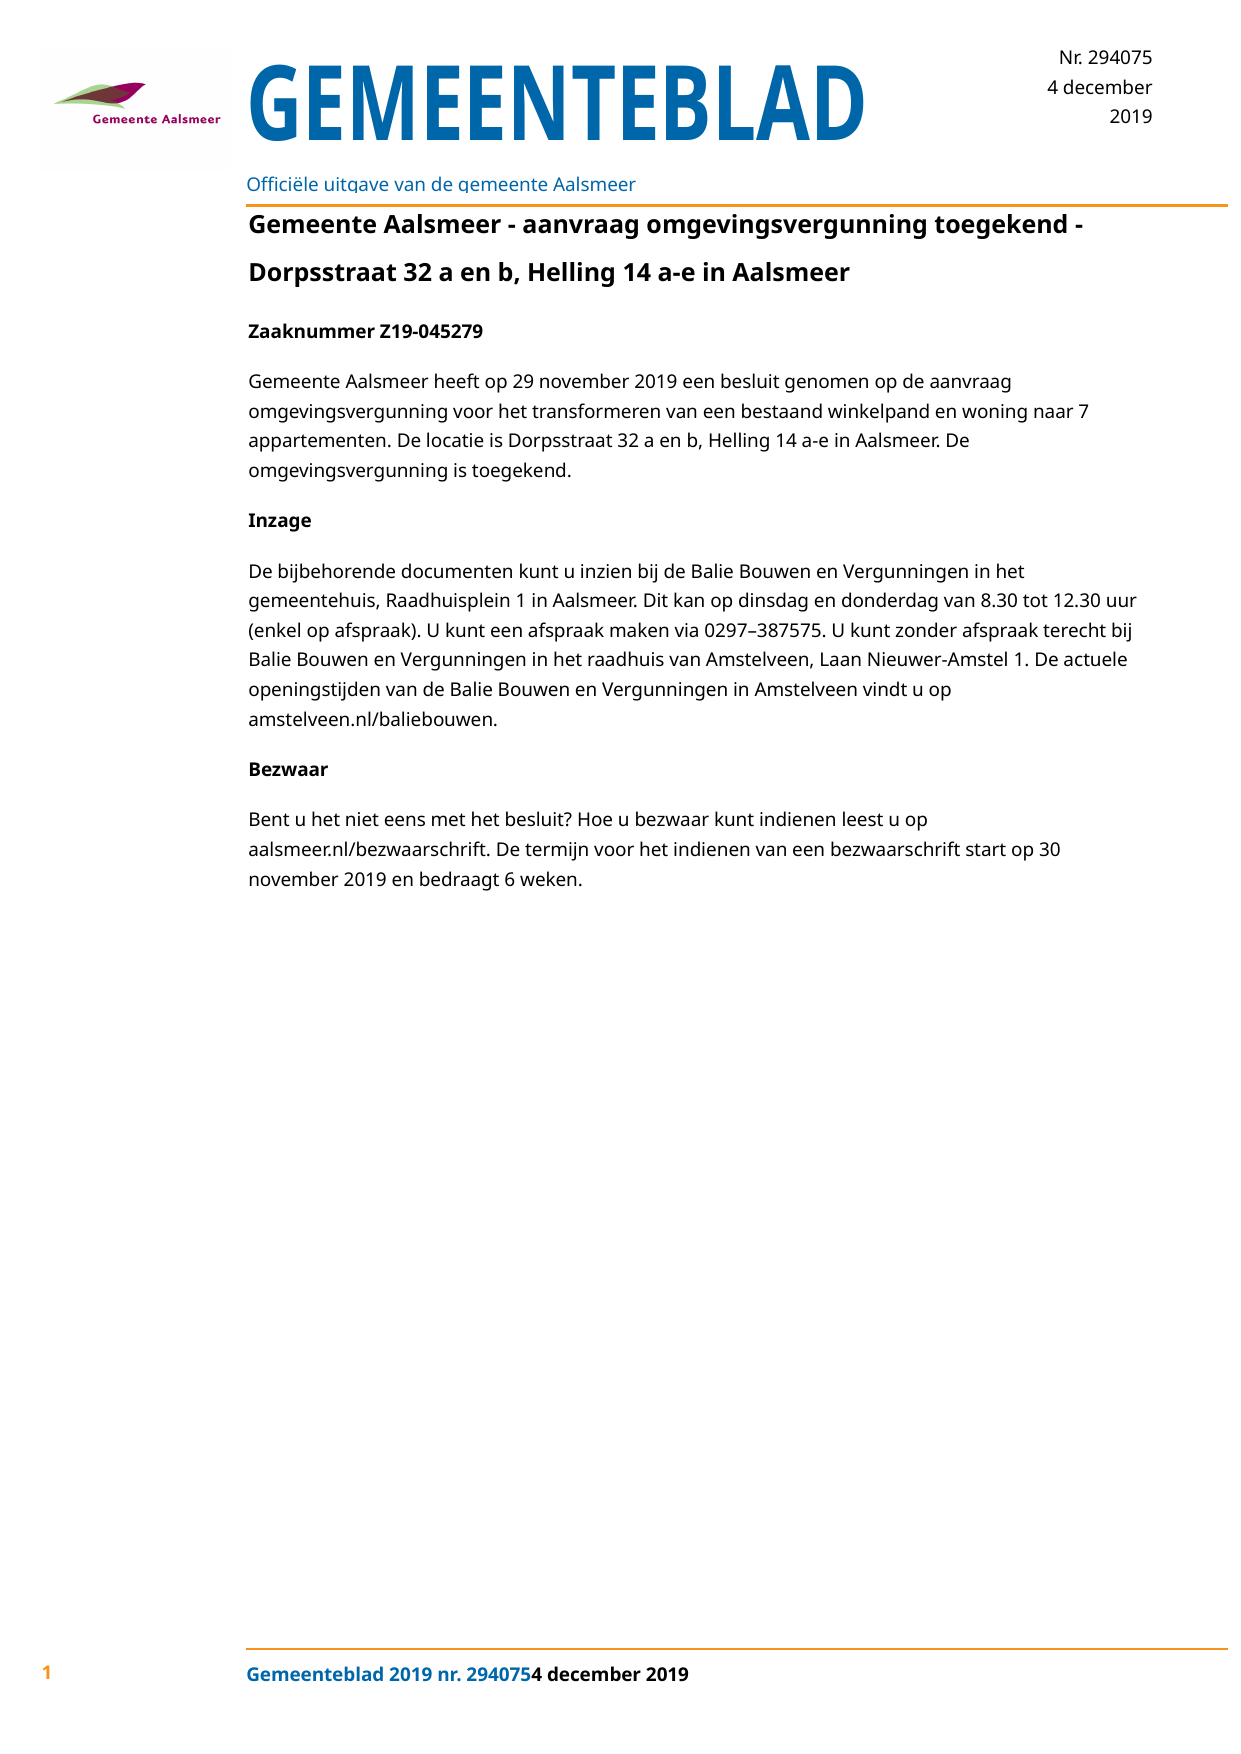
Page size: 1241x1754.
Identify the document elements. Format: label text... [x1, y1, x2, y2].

text Bezwaar [248, 756, 1152, 782]
text Zaaknummer Z19-045279 [248, 318, 1152, 344]
text Bent u het niet eens met het besluit? Hoe u bezwaar kunt indienen leest u op aalsmeer.nl/bezwaarschrift. De termijn voor het indienen van een bezwaarschrift start op 30 november 2019 en bedraagt 6 weken. [248, 807, 1152, 892]
text Gemeente Aalsmeer - aanvraag omgevingsvergunning toegekend - Dorpsstraat 32 a en b, Helling 14 a-e in Aalsmeer [248, 207, 1152, 288]
text Gemeente Aalsmeer heeft op 29 november 2019 een besluit genomen op de aanvraag omgevingsvergunning voor het transformeren van een bestaand winkelpand en woning naar 7 appartementen. De locatie is Dorpsstraat 32 a en b, Helling 14 a-e in Aalsmeer. De omgevingsvergunning is toegekend. [248, 368, 1152, 483]
picture [41, 47, 231, 172]
text Inzage [248, 507, 1152, 533]
text De bijbehorende documenten kunt u inzien bij de Balie Bouwen en Vergunningen in het gemeentehuis, Raadhuisplein 1 in Aalsmeer. Dit kan op dinsdag en donderdag van 8.30 tot 12.30 uur (enkel op afspraak). U kunt een afspraak maken via 0297–387575. U kunt zonder afspraak terecht bij Balie Bouwen en Vergunningen in het raadhuis van Amstelveen, Laan Nieuwer-Amstel 1. De actuele openingstijden van de Balie Bouwen en Vergunningen in Amstelveen vindt u op amstelveen.nl/baliebouwen. [248, 558, 1152, 732]
